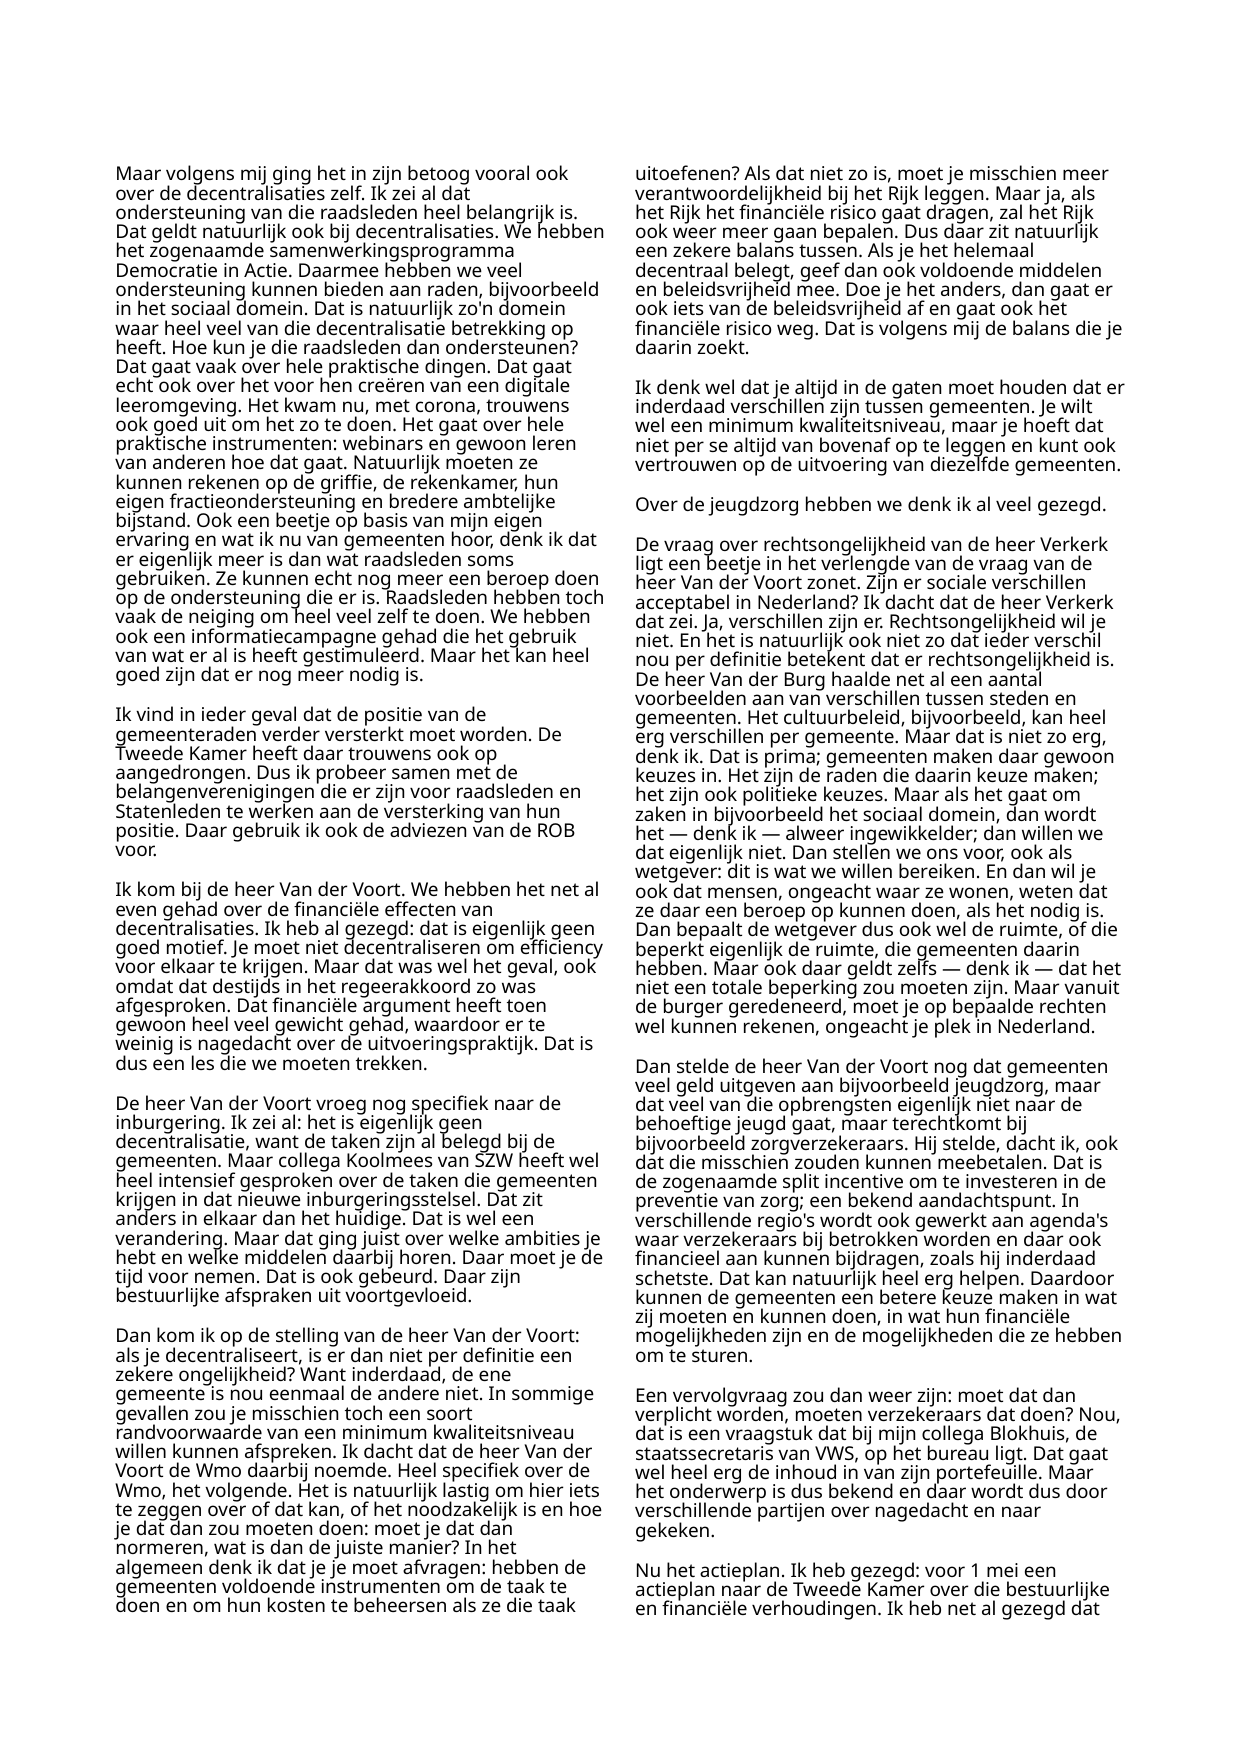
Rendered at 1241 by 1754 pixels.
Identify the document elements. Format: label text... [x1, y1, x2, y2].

text Ik vind in ieder geval dat de positie van de gemeenteraden verder versterkt moet worden. De Tweede Kamer heeft daar trouwens ook op aangedrongen. Dus ik probeer samen met de belangenverenigingen die er zijn voor raadsleden en Statenleden te werken aan de versterking van hun positie. Daar gebruik ik ook de adviezen van de ROB voor. [115, 706, 605, 861]
text Dan kom ik op de stelling van de heer Van der Voort: als je decentraliseert, is er dan niet per definitie een zekere ongelijkheid? Want inderdaad, de ene gemeente is nou eenmaal de andere niet. In sommige gevallen zou je misschien toch een soort randvoorwaarde van een minimum kwaliteitsniveau willen kunnen afspreken. Ik dacht dat de heer Van der Voort de Wmo daarbij noemde. Heel specifiek over de Wmo, het volgende. Het is natuurlijk lastig om hier iets te zeggen over of dat kan, of het noodzakelijk is en hoe je dat dan zou moeten doen: moet je dat dan normeren, wat is dan de juiste manier? In het algemeen denk ik dat je je moet afvragen: hebben de gemeenten voldoende instrumenten om de taak te doen en om hun kosten te beheersen als ze die taak [115, 1327, 605, 1616]
text Over de jeugdzorg hebben we denk ik al veel gezegd. [635, 496, 1125, 515]
text Dan stelde de heer Van der Voort nog dat gemeenten veel geld uitgeven aan bijvoorbeeld jeugdzorg, maar dat veel van die opbrengsten eigenlijk niet naar de behoeftige jeugd gaat, maar terechtkomt bij bijvoorbeeld zorgverzekeraars. Hij stelde, dacht ik, ook dat die misschien zouden kunnen meebetalen. Dat is de zogenaamde split incentive om te investeren in de preventie van zorg; een bekend aandachtspunt. In verschillende regio's wordt ook gewerkt aan agenda's waar verzekeraars bij betrokken worden en daar ook financieel aan kunnen bijdragen, zoals hij inderdaad schetste. Dat kan natuurlijk heel erg helpen. Daardoor kunnen de gemeenten een betere keuze maken in wat zij moeten en kunnen doen, in wat hun financiële mogelijkheden zijn en de mogelijkheden die ze hebben om te sturen. [635, 1058, 1125, 1366]
text Nu het actieplan. Ik heb gezegd: voor 1 mei een actieplan naar de Tweede Kamer over die bestuurlijke en financiële verhoudingen. Ik heb net al gezegd dat [635, 1562, 1125, 1619]
text Een vervolgvraag zou dan weer zijn: moet dat dan verplicht worden, moeten verzekeraars dat doen? Nou, dat is een vraagstuk dat bij mijn collega Blokhuis, de staatssecretaris van VWS, op het bureau ligt. Dat gaat wel heel erg de inhoud in van zijn portefeuille. Maar het onderwerp is dus bekend en daar wordt dus door verschillende partijen over nagedacht en naar gekeken. [635, 1387, 1125, 1541]
text Ik denk wel dat je altijd in de gaten moet houden dat er inderdaad verschillen zijn tussen gemeenten. Je wilt wel een minimum kwaliteitsniveau, maar je hoeft dat niet per se altijd van bovenaf op te leggen en kunt ook vertrouwen op de uitvoering van diezelfde gemeenten. [635, 379, 1125, 475]
text De vraag over rechtsongelijkheid van de heer Verkerk ligt een beetje in het verlengde van de vraag van de heer Van der Voort zonet. Zijn er sociale verschillen acceptabel in Nederland? Ik dacht dat de heer Verkerk dat zei. Ja, verschillen zijn er. Rechtsongelijkheid wil je niet. En het is natuurlijk ook niet zo dat ieder verschil nou per definitie betekent dat er rechtsongelijkheid is. De heer Van der Burg haalde net al een aantal voorbeelden aan van verschillen tussen steden en gemeenten. Het cultuurbeleid, bijvoorbeeld, kan heel erg verschillen per gemeente. Maar dat is niet zo erg, denk ik. Dat is prima; gemeenten maken daar gewoon keuzes in. Het zijn de raden die daarin keuze maken; het zijn ook politieke keuzes. Maar als het gaat om zaken in bijvoorbeeld het sociaal domein, dan wordt het — denk ik — alweer ingewikkelder; dan willen we dat eigenlijk niet. Dan stellen we ons voor, ook als wetgever: dit is wat we willen bereiken. En dan wil je ook dat mensen, ongeacht waar ze wonen, weten dat ze daar een beroep op kunnen doen, als het nodig is. Dan bepaalt de wetgever dus ook wel de ruimte, of die beperkt eigenlijk de ruimte, die gemeenten daarin hebben. Maar ook daar geldt zelfs — denk ik — dat het niet een totale beperking zou moeten zijn. Maar vanuit de burger geredeneerd, moet je op bepaalde rechten wel kunnen rekenen, ongeacht je plek in Nederland. [635, 536, 1125, 1037]
text Maar volgens mij ging het in zijn betoog vooral ook over de decentralisaties zelf. Ik zei al dat ondersteuning van die raadsleden heel belangrijk is. Dat geldt natuurlijk ook bij decentralisaties. We hebben het zogenaamde samenwerkingsprogramma Democratie in Actie. Daarmee hebben we veel ondersteuning kunnen bieden aan raden, bijvoorbeeld in het sociaal domein. Dat is natuurlijk zo'n domein waar heel veel van die decentralisatie betrekking op heeft. Hoe kun je die raadsleden dan ondersteunen? Dat gaat vaak over hele praktische dingen. Dat gaat echt ook over het voor hen creëren van een digitale leeromgeving. Het kwam nu, met corona, trouwens ook goed uit om het zo te doen. Het gaat over hele praktische instrumenten: webinars en gewoon leren van anderen hoe dat gaat. Natuurlijk moeten ze kunnen rekenen op de griffie, de rekenkamer, hun eigen fractieondersteuning en bredere ambtelijke bijstand. Ook een beetje op basis van mijn eigen ervaring en wat ik nu van gemeenten hoor, denk ik dat er eigenlijk meer is dan wat raadsleden soms gebruiken. Ze kunnen echt nog meer een beroep doen op de ondersteuning die er is. Raadsleden hebben toch vaak de neiging om heel veel zelf te doen. We hebben ook een informatiecampagne gehad die het gebruik van wat er al is heeft gestimuleerd. Maar het kan heel goed zijn dat er nog meer nodig is. [115, 165, 605, 686]
text Ik kom bij de heer Van der Voort. We hebben het net al even gehad over de financiële effecten van decentralisaties. Ik heb al gezegd: dat is eigenlijk geen goed motief. Je moet niet decentraliseren om efficiency voor elkaar te krijgen. Maar dat was wel het geval, ook omdat dat destijds in het regeerakkoord zo was afgesproken. Dat financiële argument heeft toen gewoon heel veel gewicht gehad, waardoor er te weinig is nagedacht over de uitvoeringspraktijk. Dat is dus een les die we moeten trekken. [115, 881, 605, 1074]
text De heer Van der Voort vroeg nog specifiek naar de inburgering. Ik zei al: het is eigenlijk geen decentralisatie, want de taken zijn al belegd bij de gemeenten. Maar collega Koolmees van SZW heeft wel heel intensief gesproken over de taken die gemeenten krijgen in dat nieuwe inburgeringsstelsel. Dat zit anders in elkaar dan het huidige. Dat is wel een verandering. Maar dat ging juist over welke ambities je hebt en welke middelen daarbij horen. Daar moet je de tijd voor nemen. Dat is ook gebeurd. Daar zijn bestuurlijke afspraken uit voortgevloeid. [115, 1095, 605, 1307]
text uitoefenen? Als dat niet zo is, moet je misschien meer verantwoordelijkheid bij het Rijk leggen. Maar ja, als het Rijk het financiële risico gaat dragen, zal het Rijk ook weer meer gaan bepalen. Dus daar zit natuurlijk een zekere balans tussen. Als je het helemaal decentraal belegt, geef dan ook voldoende middelen en beleidsvrijheid mee. Doe je het anders, dan gaat er ook iets van de beleidsvrijheid af en gaat ook het financiële risico weg. Dat is volgens mij de balans die je daarin zoekt. [635, 165, 1125, 358]
